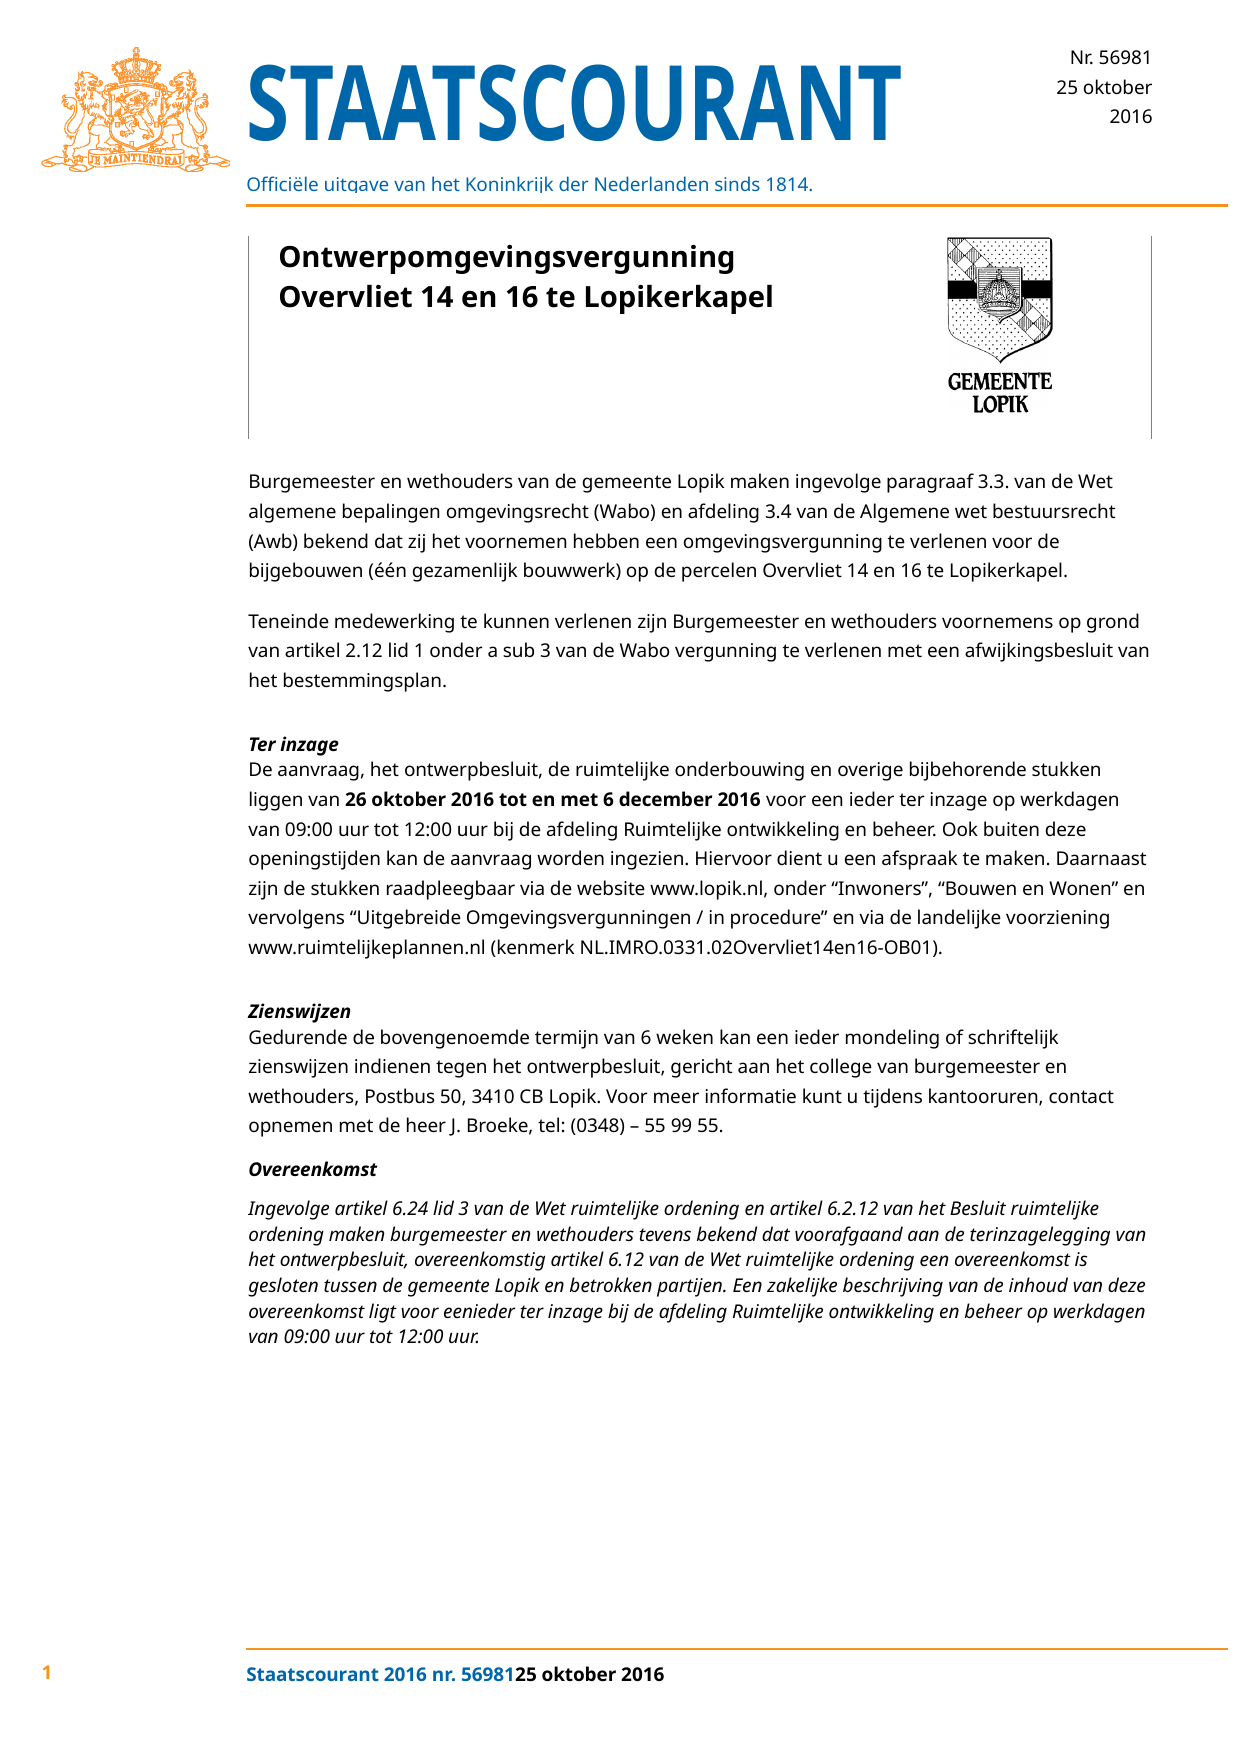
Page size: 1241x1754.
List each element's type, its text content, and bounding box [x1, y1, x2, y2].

table_header Ontwerpomgevingsvergunning Overvliet 14 en 16 te Lopikerkapel [249, 236, 850, 439]
table_header [1055, 236, 1151, 413]
picture [946, 236, 1055, 414]
text Ingevolge artikel 6.24 lid 3 van de Wet ruimtelijke ordening en artikel 6.2.12 van het Besluit ruimtelijke ordening maken burgemeester en wethouders tevens bekend dat voorafgaand aan de terinzagelegging van het ontwerpbesluit, overeenkomstig artikel 6.12 van de Wet ruimtelijke ordening een overeenkomst is gesloten tussen de gemeente Lopik en betrokken partijen. Een zakelijke beschrijving van de inhoud van deze overeenkomst ligt voor eenieder ter inzage bij de afdeling Ruimtelijke ontwikkeling en beheer op werkdagen van 09:00 uur tot 12:00 uur. [248, 1195, 1152, 1349]
text Ter inzage [248, 731, 1152, 757]
table_header [850, 236, 946, 413]
text Zienswijzen [248, 998, 1152, 1024]
text Burgemeester en wethouders van de gemeente Lopik maken ingevolge paragraaf 3.3. van de Wet algemene bepalingen omgevingsrecht (Wabo) en afdeling 3.4 van de Algemene wet bestuursrecht (Awb) bekend dat zij het voornemen hebben een omgevingsvergunning te verlenen voor de bijgebouwen (één gezamenlijk bouwwerk) op de percelen Overvliet 14 en 16 te Lopikerkapel. [248, 469, 1152, 583]
text Teneinde medewerking te kunnen verlenen zijn Burgemeester en wethouders voornemens op grond van artikel 2.12 lid 1 onder a sub 3 van de Wabo vergunning te verlenen met een afwijkingsbesluit van het bestemmingsplan. [248, 608, 1152, 693]
text Gedurende de bovengenoemde termijn van 6 weken kan een ieder mondeling of schriftelijk zienswijzen indienen tegen het ontwerpbesluit, gericht aan het college van burgemeester en wethouders, Postbus 50, 3410 CB Lopik. Voor meer informatie kunt u tijdens kantooruren, contact opnemen met de heer J. Broeke, tel: (0348) – 55 99 55. [248, 1024, 1152, 1138]
table_header [850, 414, 1151, 439]
picture [41, 47, 231, 172]
text Overeenkomst [248, 1156, 1152, 1181]
text De aanvraag, het ontwerpbesluit, de ruimtelijke onderbouwing en overige bijbehorende stukken liggen van 26 oktober 2016 tot en met 6 december 2016 voor een ieder ter inzage op werkdagen van 09:00 uur tot 12:00 uur bij de afdeling Ruimtelijke ontwikkeling en beheer. Ook buiten deze openingstijden kan de aanvraag worden ingezien. Hiervoor dient u een afspraak te maken. Daarnaast zijn de stukken raadpleegbaar via de website www.lopik.nl, onder “Inwoners”, “Bouwen en Wonen” en vervolgens “Uitgebreide Omgevingsvergunningen / in procedure” en via de landelijke voorziening www.ruimtelijkeplannen.nl (kenmerk NL.IMRO.0331.02Overvliet14en16-OB01). [248, 757, 1152, 960]
